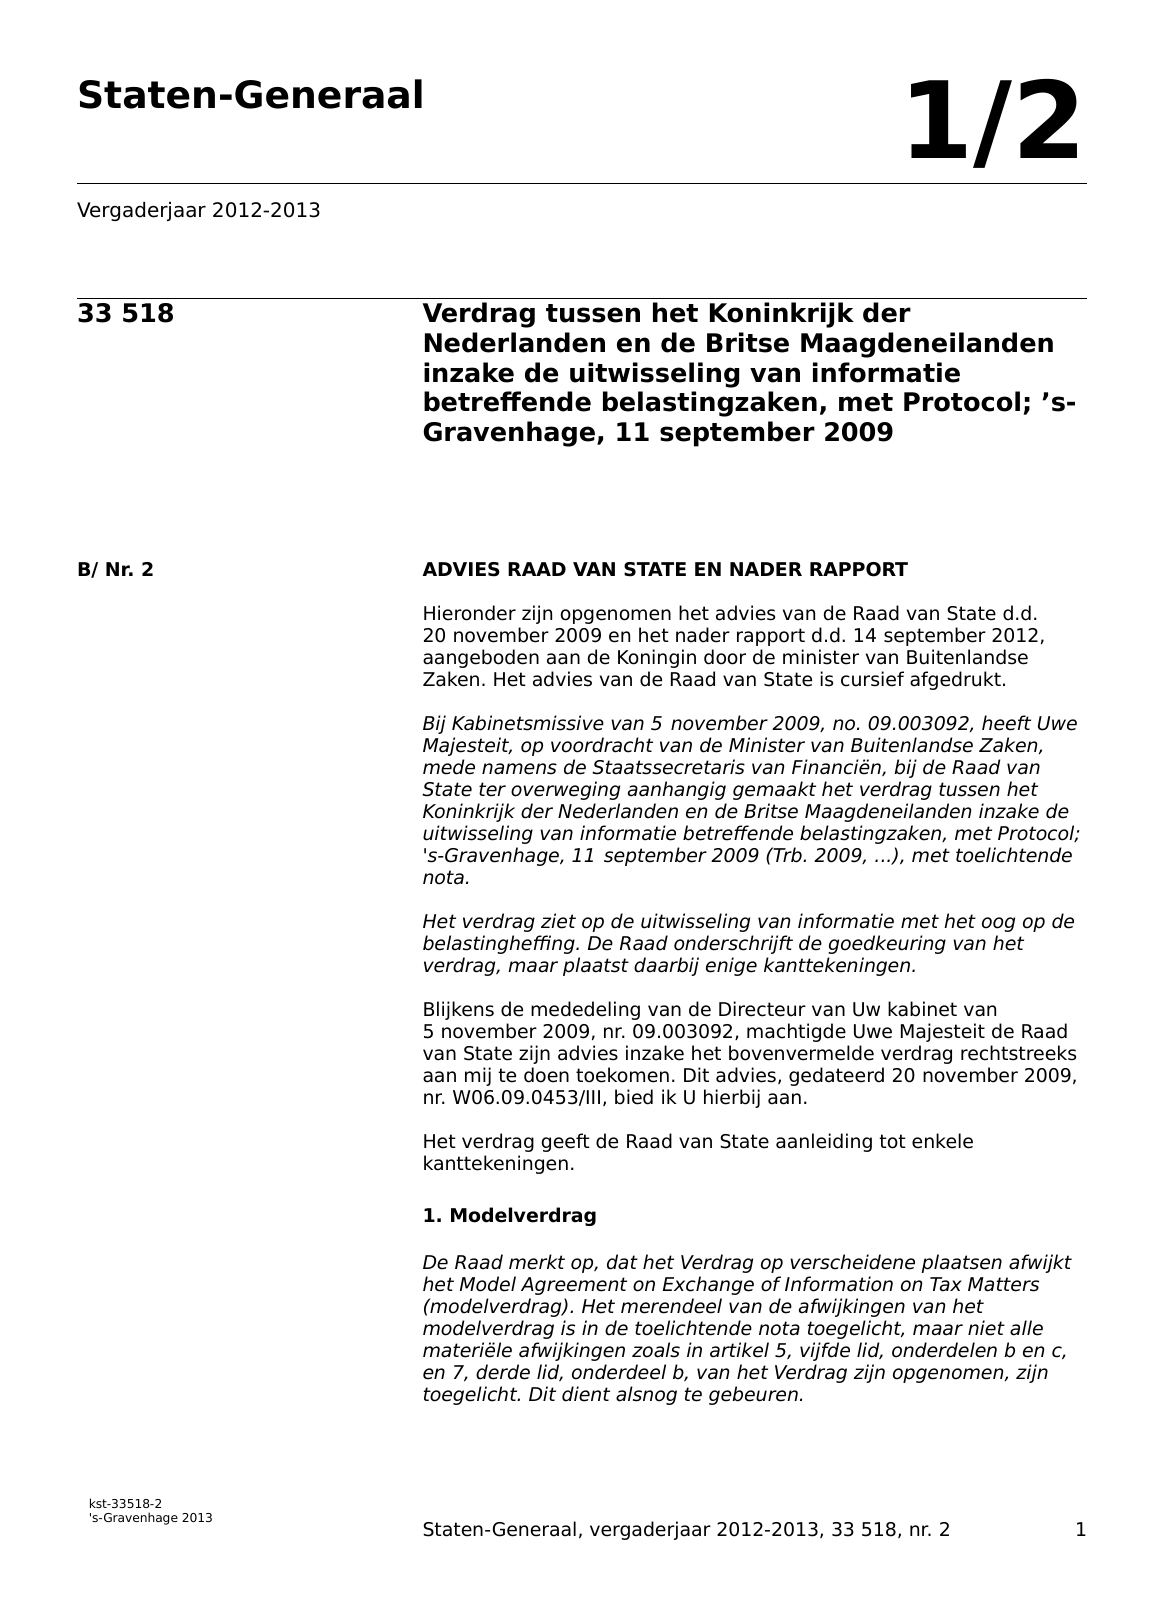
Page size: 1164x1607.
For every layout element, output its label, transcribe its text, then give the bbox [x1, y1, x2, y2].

text Hieronder zijn opgenomen het advies van de Raad van State d.d. 20 november 2009 en het nader rapport d.d. 14 september 2012, aangeboden aan de Koningin door de minister van Buitenlandse Zaken. Het advies van de Raad van State is cursief afgedrukt. [422, 603, 1087, 691]
subtitle 33 518 Verdrag tussen het Koninkrijk der Nederlanden en de Britse Maagdeneilanden inzake de uitwisseling van informatie betreffende belastingzaken, met Protocol; ’s-Gravenhage, 11 september 2009 [77, 299, 1087, 447]
table_header Staten-Generaal [77, 59, 886, 183]
text Blijkens de mededeling van de Directeur van Uw kabinet van 5 november 2009, nr. 09.003092, machtigde Uwe Majesteit de Raad van State zijn advies inzake het bovenvermelde verdrag rechtstreeks aan mij te doen toekomen. Dit advies, gedateerd 20 november 2009, nr. W06.09.0453/III, bied ik U hierbij aan. [422, 999, 1087, 1109]
text Bij Kabinetsmissive van 5 november 2009, no. 09.003092, heeft Uwe Majesteit, op voordracht van de Minister van Buitenlandse Zaken, mede namens de Staatssecretaris van Financiën, bij de Raad van State ter overweging aanhangig gemaakt het verdrag tussen het Koninkrijk der Nederlanden en de Britse Maagdeneilanden inzake de uitwisseling van informatie betreffende belastingzaken, met Protocol; 's-Gravenhage, 11 september 2009 (Trb. 2009, ...), met toelichtende nota. [422, 713, 1087, 888]
text Het verdrag geeft de Raad van State aanleiding tot enkele kanttekeningen. [422, 1131, 1087, 1175]
subtitle 1. Modelverdrag [422, 1205, 1087, 1227]
subtitle B/ Nr. 2 ADVIES RAAD VAN STATE EN NADER RAPPORT [77, 558, 1087, 580]
text Het verdrag ziet op de uitwisseling van informatie met het oog op de belastingheffing. De Raad onderschrijft de goedkeuring van het verdrag, maar plaatst daarbij enige kanttekeningen. [422, 911, 1087, 977]
text 's-Gravenhage 2013 [88, 1511, 323, 1525]
table_cell Vergaderjaar 2012-2013 [77, 184, 1087, 298]
table_header 1/2 [886, 59, 1087, 183]
text kst-33518-2 [88, 1497, 323, 1511]
text De Raad merkt op, dat het Verdrag op verscheidene plaatsen afwijkt het Model Agreement on Exchange of Information on Tax Matters (modelverdrag). Het merendeel van de afwijkingen van het modelverdrag is in de toelichtende nota toegelicht, maar niet alle materiële afwijkingen zoals in artikel 5, vijfde lid, onderdelen b en c, en 7, derde lid, onderdeel b, van het Verdrag zijn opgenomen, zijn toegelicht. Dit dient alsnog te gebeuren. [422, 1252, 1087, 1406]
